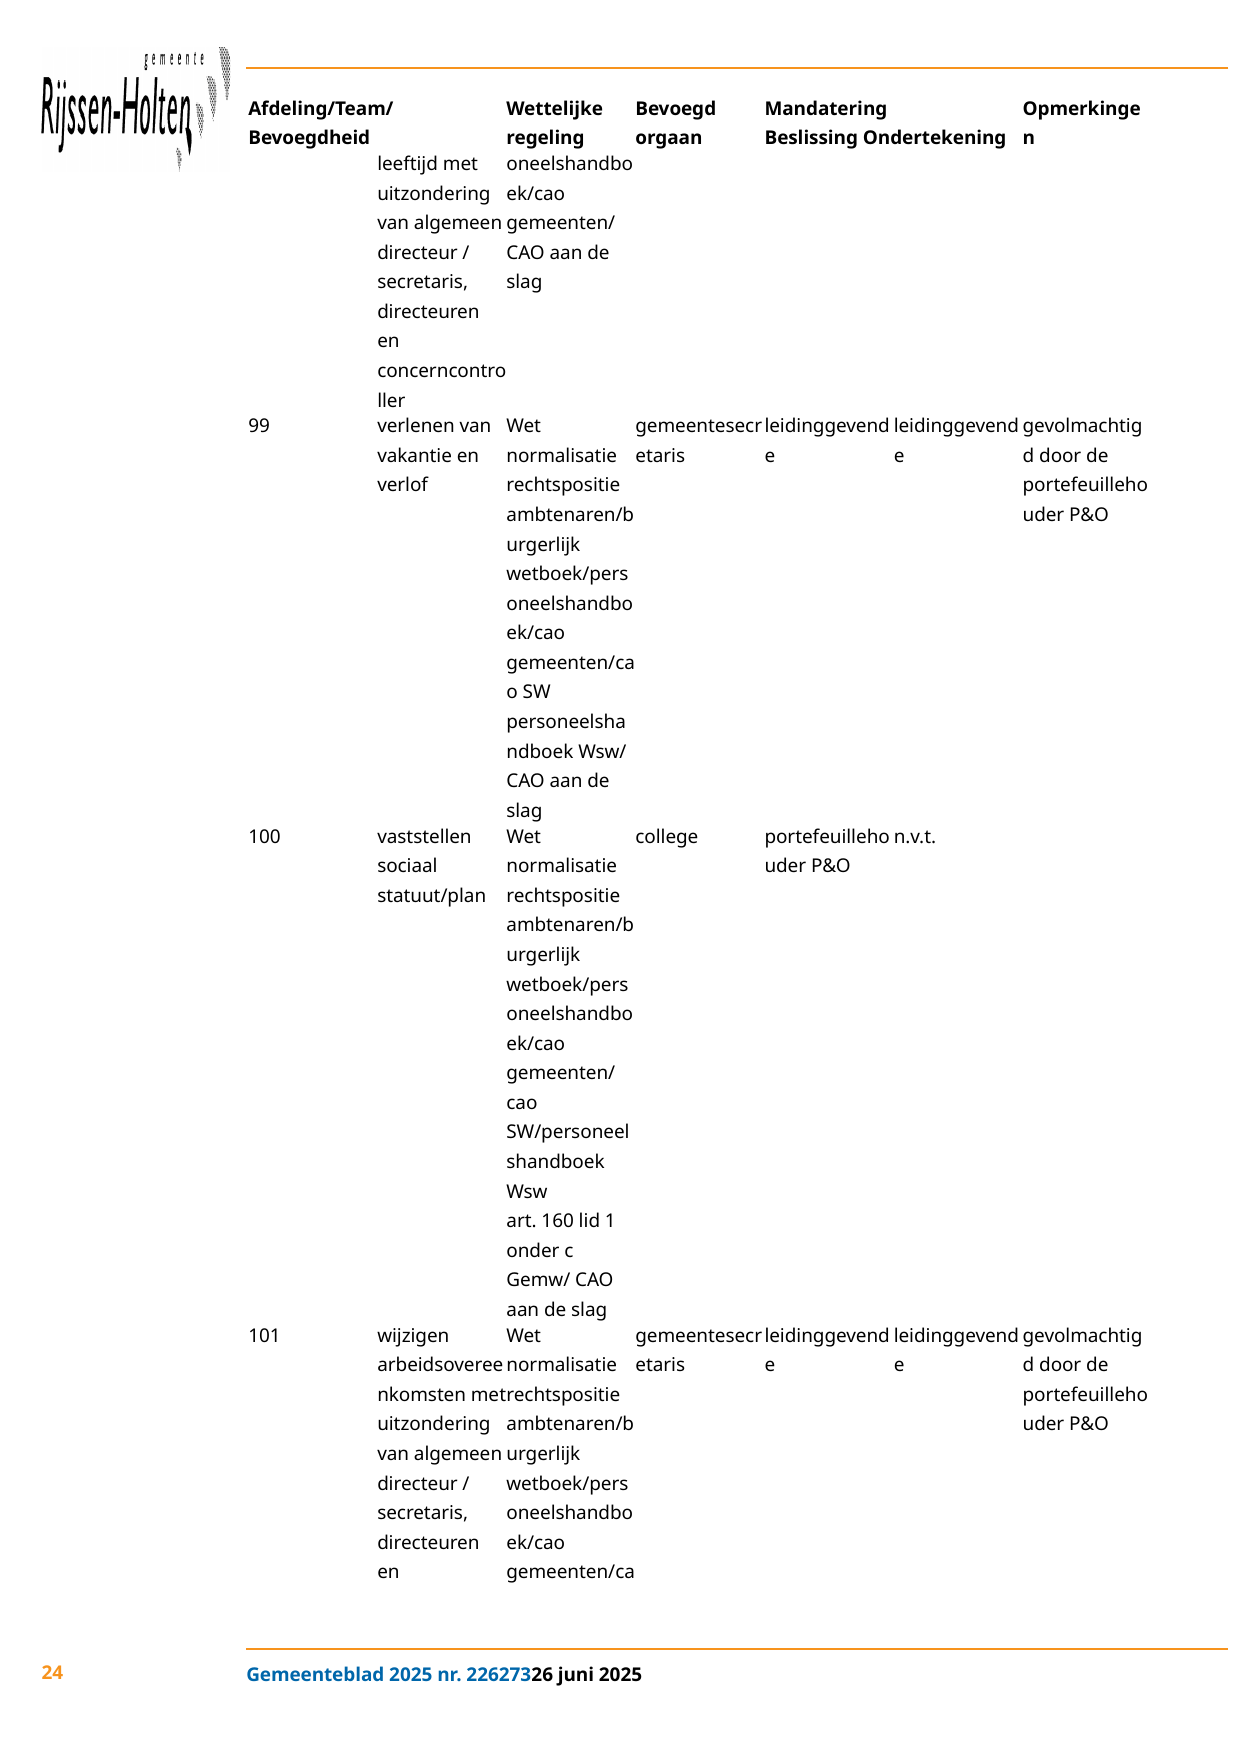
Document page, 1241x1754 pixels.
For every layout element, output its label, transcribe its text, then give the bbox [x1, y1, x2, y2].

table_cell leidinggevende [764, 1322, 893, 1584]
table_header Mandatering Beslissing Ondertekening [764, 95, 1022, 150]
table_cell vaststellen sociaal statuut/plan [377, 823, 506, 1322]
table_cell [1023, 150, 1152, 412]
table_cell [894, 150, 1022, 412]
table_cell gevolmachtigd door de portefeuillehouder P&O [1023, 1322, 1152, 1584]
table_cell Wet normalisatie rechtspositie ambtenaren/burgerlijk wetboek/personeelshandboek/cao gemeenten/ cao SW/personeelshandboek Wsw art. 160 lid 1 onder c Gemw/ CAO aan de slag [506, 823, 635, 1322]
table_cell 101 [248, 1322, 377, 1584]
table_cell leidinggevende [894, 413, 1022, 823]
table_header Wettelijke regeling [506, 95, 635, 150]
picture [41, 47, 231, 172]
table_cell [635, 150, 764, 412]
table_cell n.v.t. [894, 823, 1022, 1322]
table_cell leidinggevende [764, 413, 893, 823]
table_cell wijzigen arbeidsovereenkomsten met uitzondering van algemeen directeur / secretaris, directeuren en [377, 1322, 506, 1584]
table_cell oneelshandboek/cao gemeenten/ CAO aan de slag [506, 150, 635, 412]
table_cell verlenen van vakantie en verlof [377, 413, 506, 823]
table_cell gevolmachtigd door de portefeuillehouder P&O [1023, 413, 1152, 823]
table_cell 99 [248, 413, 377, 823]
table_cell [1023, 823, 1152, 1322]
table_cell gemeentesecretaris [635, 1322, 764, 1584]
table_cell 100 [248, 823, 377, 1322]
table_header Afdeling/Team/Bevoegdheid [248, 95, 506, 150]
table_header Opmerkingen [1023, 95, 1152, 150]
table_header Bevoegd orgaan [635, 95, 764, 150]
table_cell Wet normalisatie rechtspositie ambtenaren/burgerlijk wetboek/personeelshandboek/cao gemeenten/ca [506, 1322, 635, 1584]
table_cell gemeentesecretaris [635, 413, 764, 823]
table_cell college [635, 823, 764, 1322]
table_cell portefeuillehouder P&O [764, 823, 893, 1322]
table_cell [248, 150, 377, 412]
table_cell leeftijd met uitzondering van algemeen directeur / secretaris, directeuren en concerncontroller [377, 150, 506, 412]
table_cell leidinggevende [894, 1322, 1022, 1584]
table_cell Wet normalisatie rechtspositie ambtenaren/burgerlijk wetboek/personeelshandboek/cao gemeenten/cao SW personeelshandboek Wsw/ CAO aan de slag [506, 413, 635, 823]
table_cell [764, 150, 893, 412]
